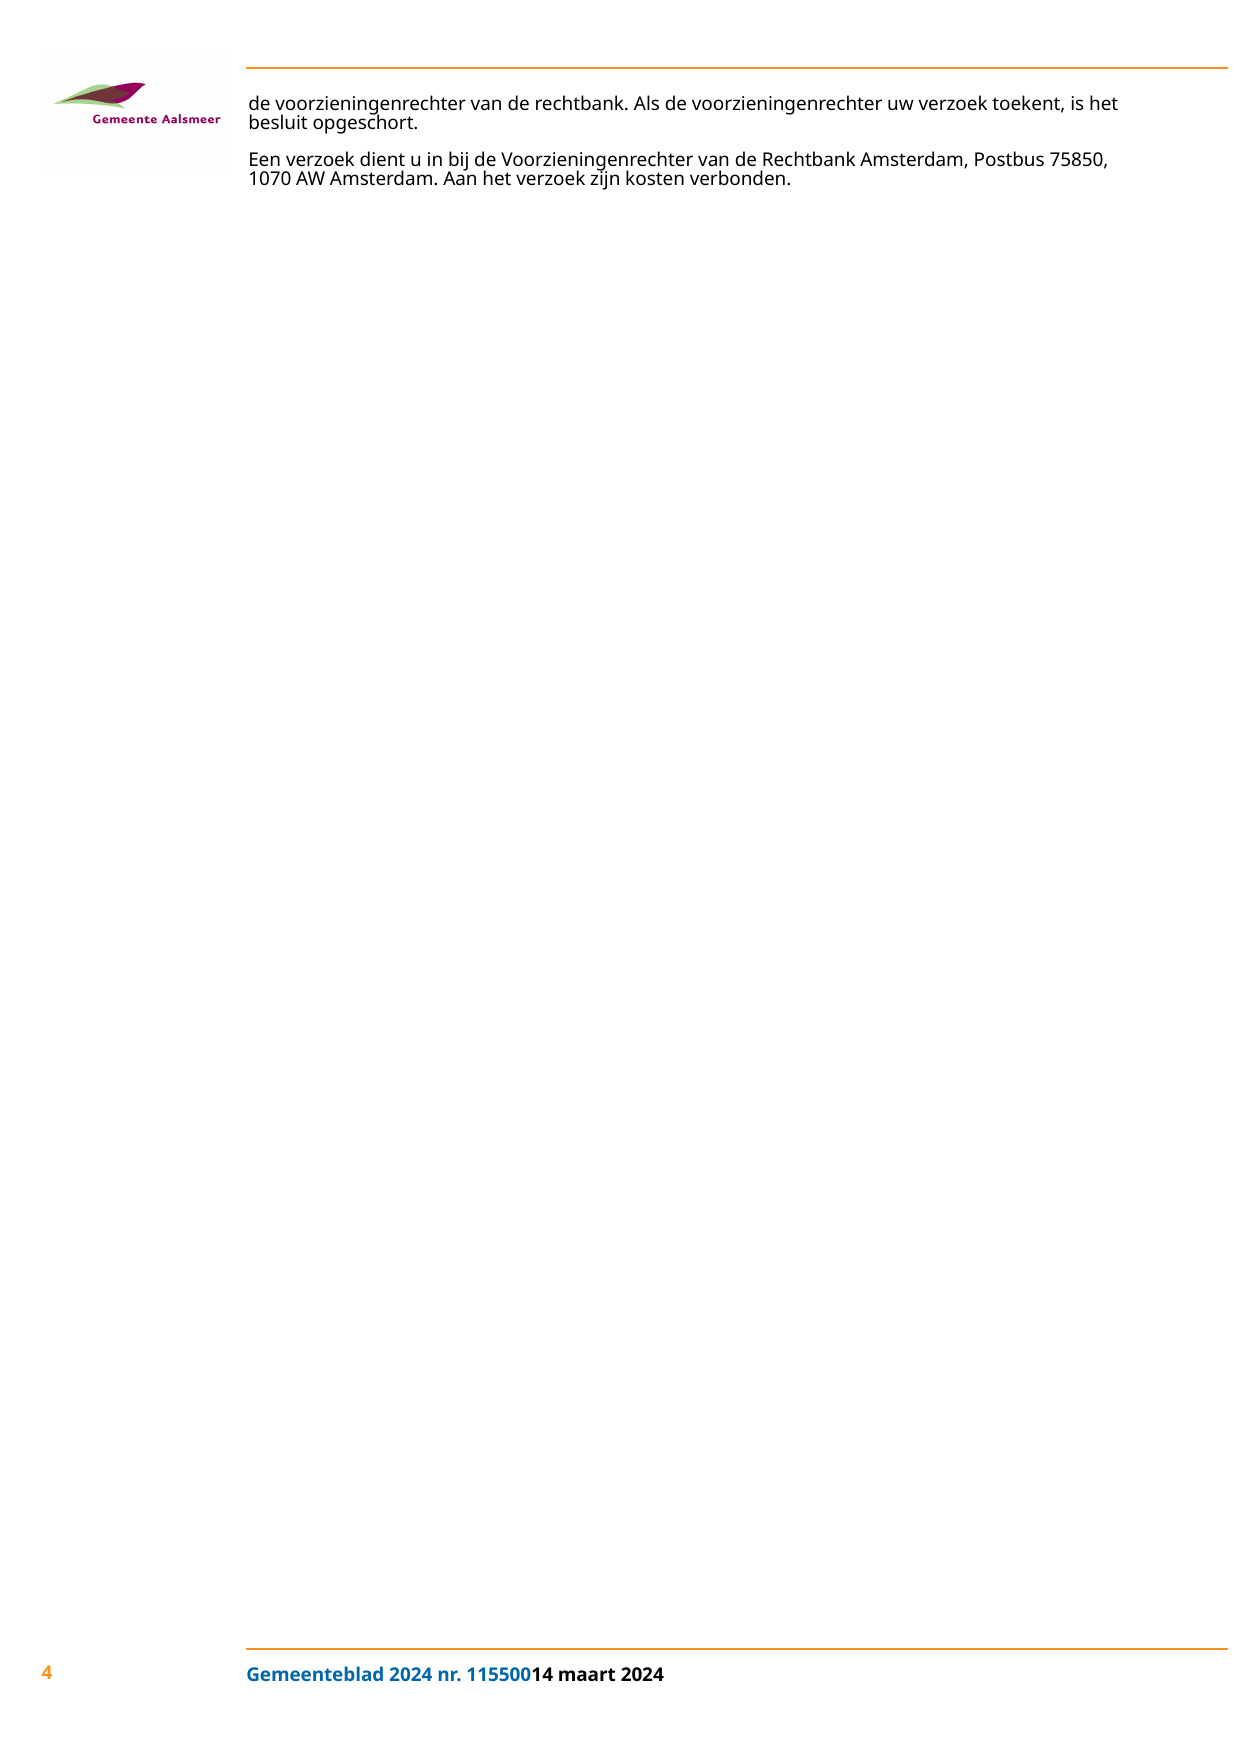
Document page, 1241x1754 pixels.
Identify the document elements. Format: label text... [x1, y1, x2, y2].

text Een verzoek dient u in bij de Voorzieningenrechter van de Rechtbank Amsterdam, Postbus 75850, 1070 AW Amsterdam. Aan het verzoek zijn kosten verbonden. [248, 151, 1152, 189]
picture [41, 47, 231, 172]
text de voorzieningenrechter van de rechtbank. Als de voorzieningenrechter uw verzoek toekent, is het besluit opgeschort. [248, 95, 1152, 133]
